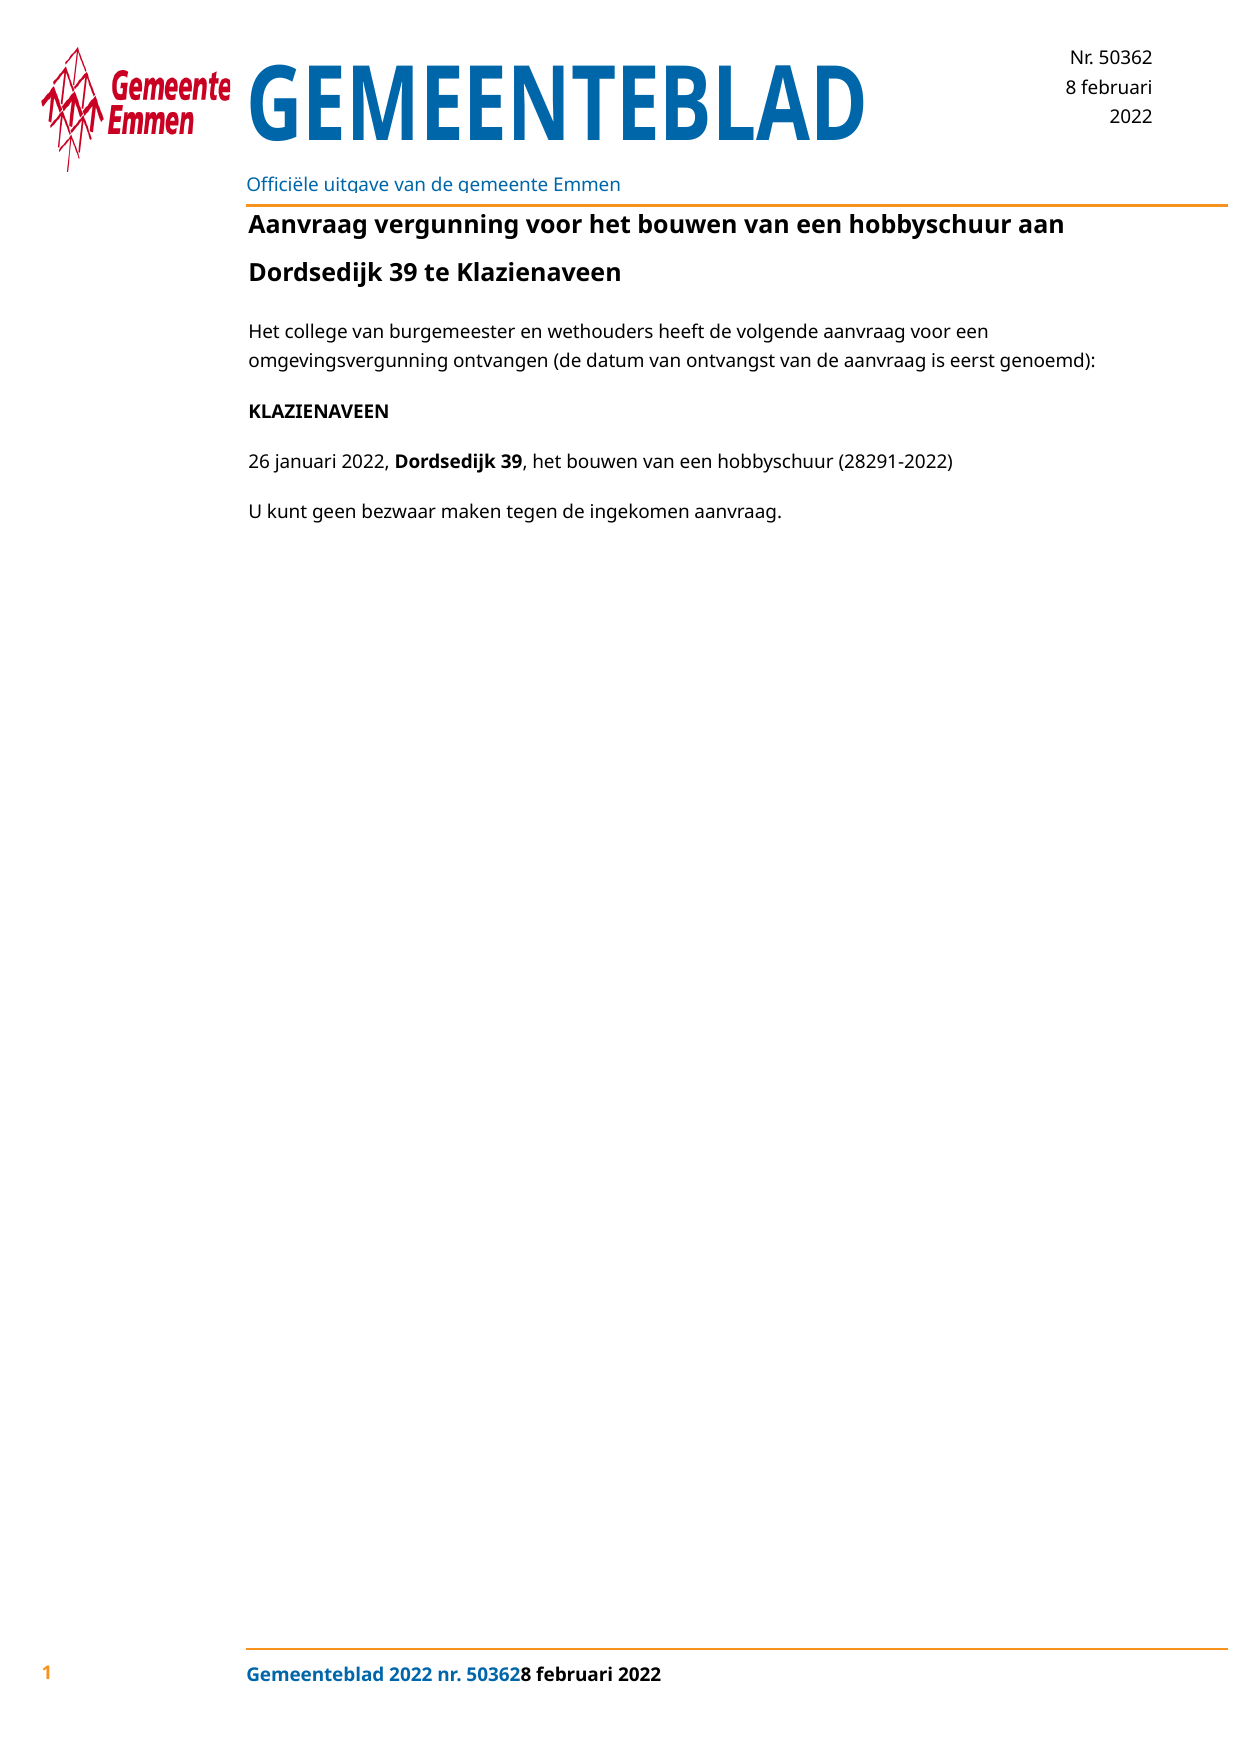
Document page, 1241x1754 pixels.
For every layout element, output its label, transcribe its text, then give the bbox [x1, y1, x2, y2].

text KLAZIENAVEEN [248, 398, 1152, 424]
text Het college van burgemeester en wethouders heeft de volgende aanvraag voor een omgevingsvergunning ontvangen (de datum van ontvangst van de aanvraag is eerst genoemd): [248, 318, 1152, 373]
picture [41, 47, 231, 172]
text U kunt geen bezwaar maken tegen de ingekomen aanvraag. [248, 499, 1152, 524]
text 26 januari 2022, Dordsedijk 39, het bouwen van een hobbyschuur (28291-2022) [248, 448, 1152, 474]
text Aanvraag vergunning voor het bouwen van een hobbyschuur aan Dordsedijk 39 te Klazienaveen [248, 207, 1152, 288]
